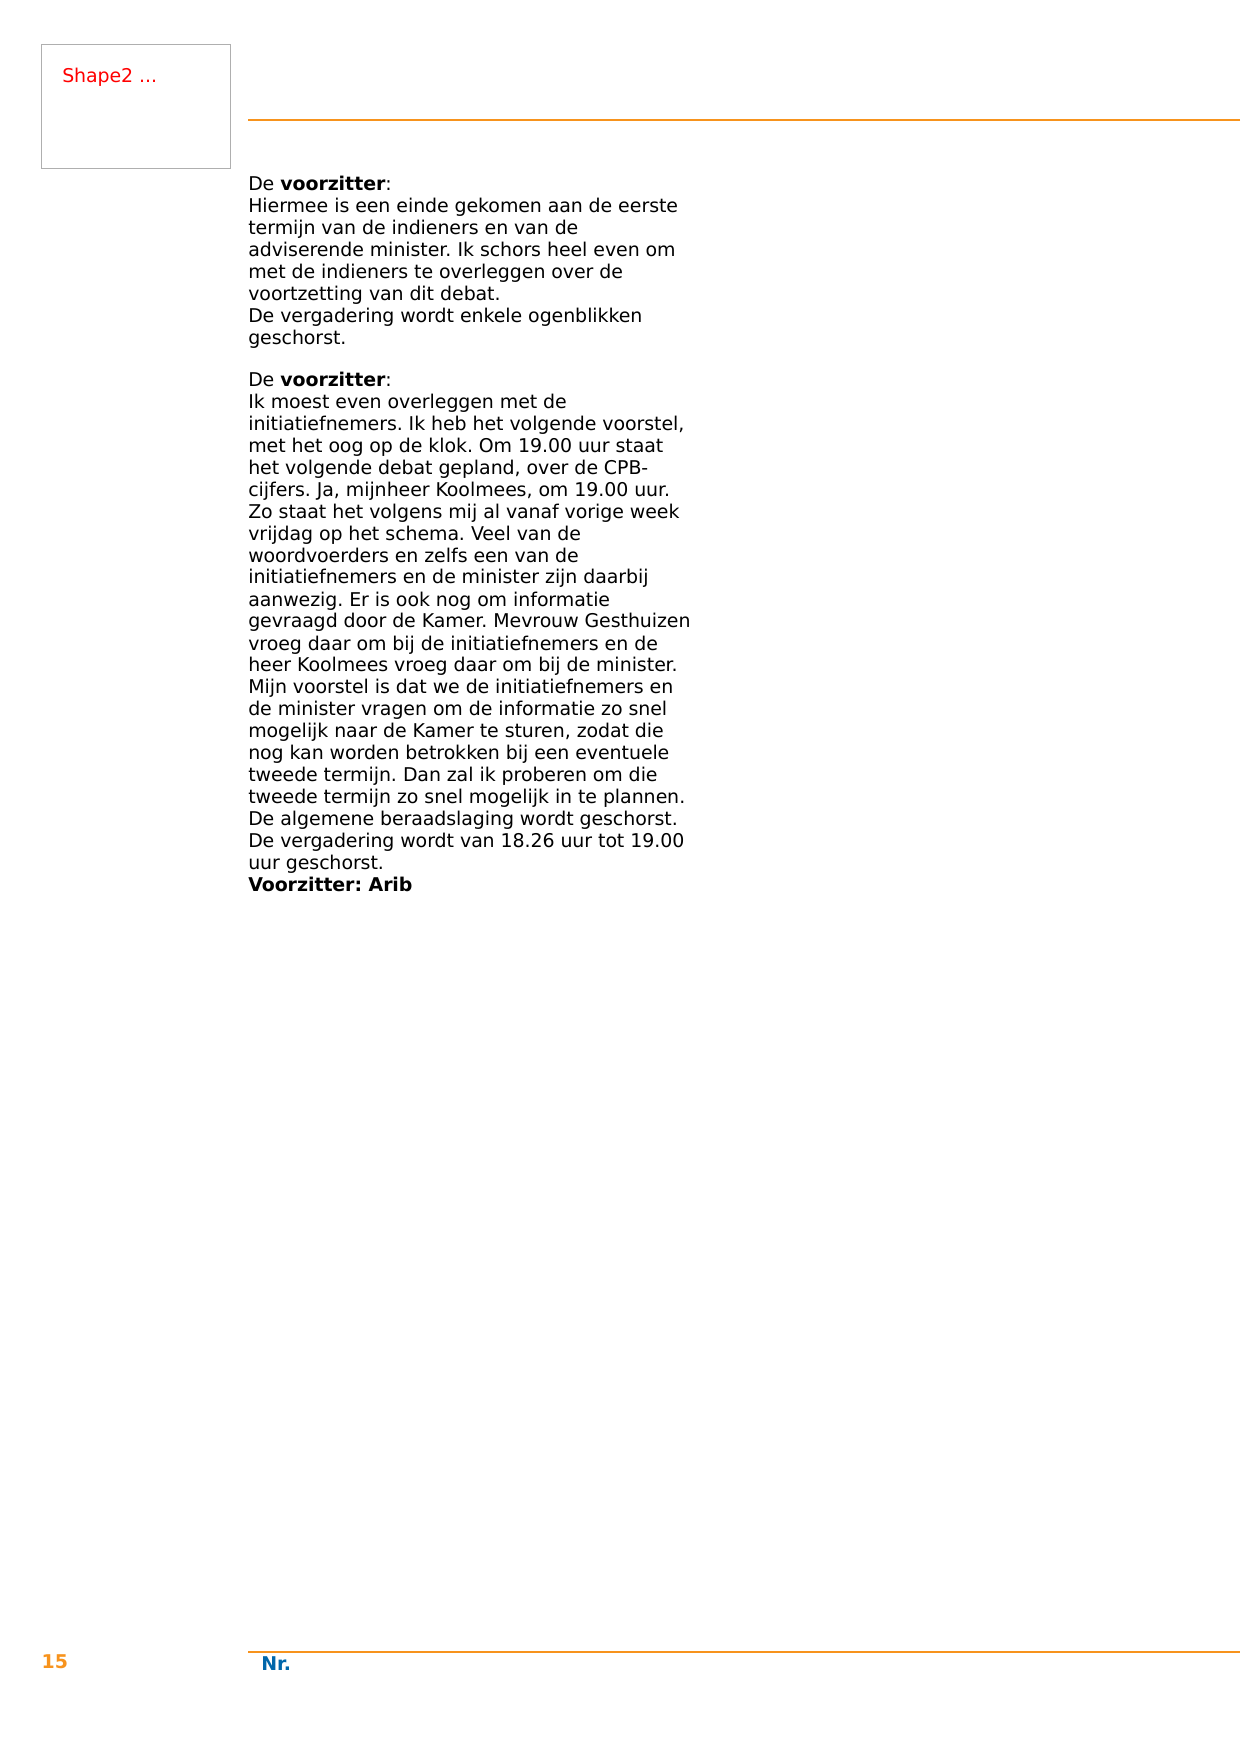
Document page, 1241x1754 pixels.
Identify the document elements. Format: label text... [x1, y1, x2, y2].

text Ik moest even overleggen met de initiatiefnemers. Ik heb het volgende voorstel, met het oog op de klok. Om 19.00 uur staat het volgende debat gepland, over de CPB-cijfers. Ja, mijnheer Koolmees, om 19.00 uur. Zo staat het volgens mij al vanaf vorige week vrijdag op het schema. Veel van de woordvoerders en zelfs een van de initiatiefnemers en de minister zijn daarbij aanwezig. Er is ook nog om informatie gevraagd door de Kamer. Mevrouw Gesthuizen vroeg daar om bij de initiatiefnemers en de heer Koolmees vroeg daar om bij de minister. Mijn voorstel is dat we de initiatiefnemers en de minister vragen om de informatie zo snel mogelijk naar de Kamer te sturen, zodat die nog kan worden betrokken bij een eventuele tweede termijn. Dan zal ik proberen om die tweede termijn zo snel mogelijk in te plannen. [248, 391, 691, 808]
text De algemene beraadslaging wordt geschorst. [248, 808, 691, 830]
text De voorzitter: [248, 369, 691, 391]
text De voorzitter: [248, 173, 691, 195]
text De vergadering wordt enkele ogenblikken geschorst. [248, 305, 691, 349]
text Hiermee is een einde gekomen aan de eerste termijn van de indieners en van de adviserende minister. Ik schors heel even om met de indieners te overleggen over de voortzetting van dit debat. [248, 195, 691, 305]
text Voorzitter: Arib [248, 874, 691, 896]
text De vergadering wordt van 18.26 uur tot 19.00 uur geschorst. [248, 830, 691, 874]
